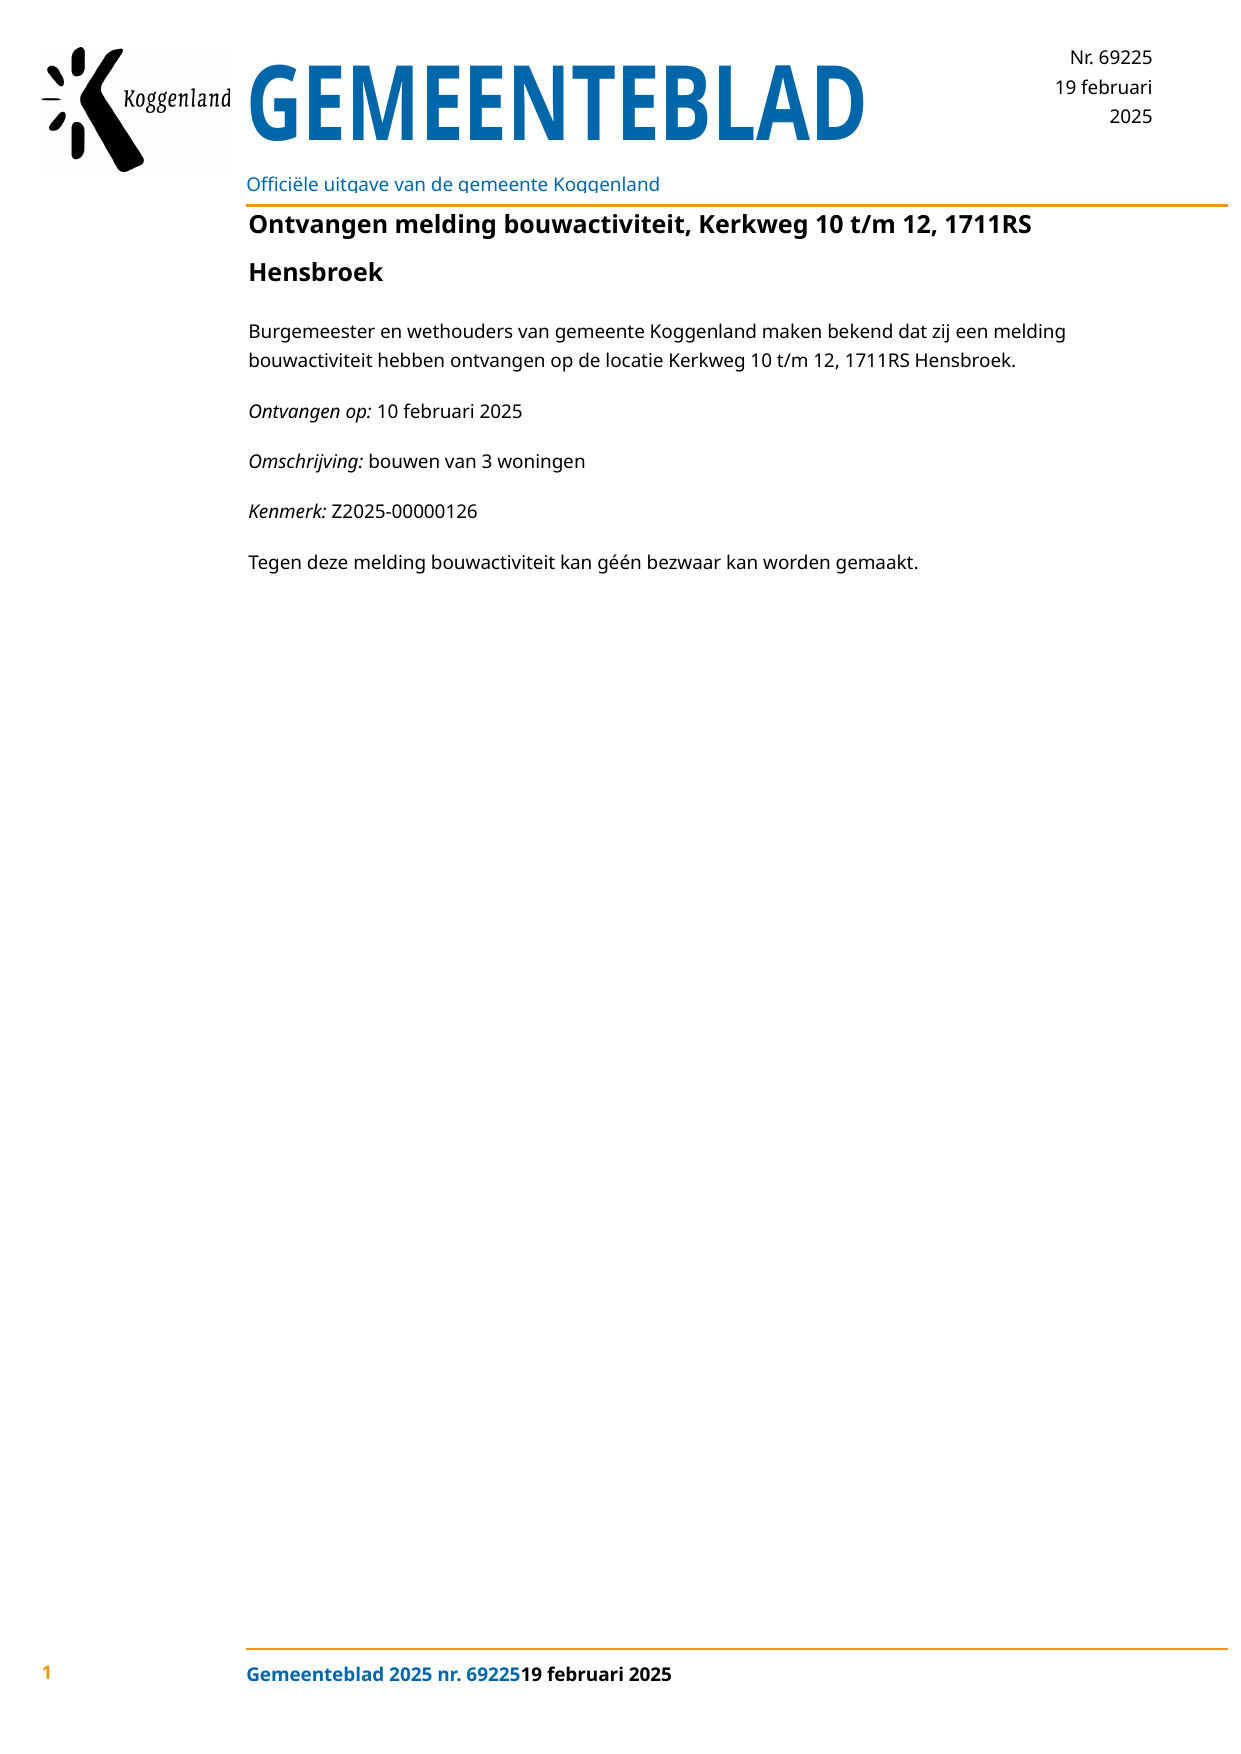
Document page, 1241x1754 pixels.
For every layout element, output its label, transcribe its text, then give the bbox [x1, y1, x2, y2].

text Kenmerk: Z2025-00000126 [248, 499, 1152, 524]
text Omschrijving: bouwen van 3 woningen [248, 448, 1152, 474]
text Burgemeester en wethouders van gemeente Koggenland maken bekend dat zij een melding bouwactiviteit hebben ontvangen op de locatie Kerkweg 10 t/m 12, 1711RS Hensbroek. [248, 318, 1152, 373]
text Ontvangen op: 10 februari 2025 [248, 398, 1152, 424]
text Ontvangen melding bouwactiviteit, Kerkweg 10 t/m 12, 1711RS Hensbroek [248, 207, 1152, 288]
picture [41, 47, 231, 172]
text Tegen deze melding bouwactiviteit kan géén bezwaar kan worden gemaakt. [248, 549, 1152, 575]
